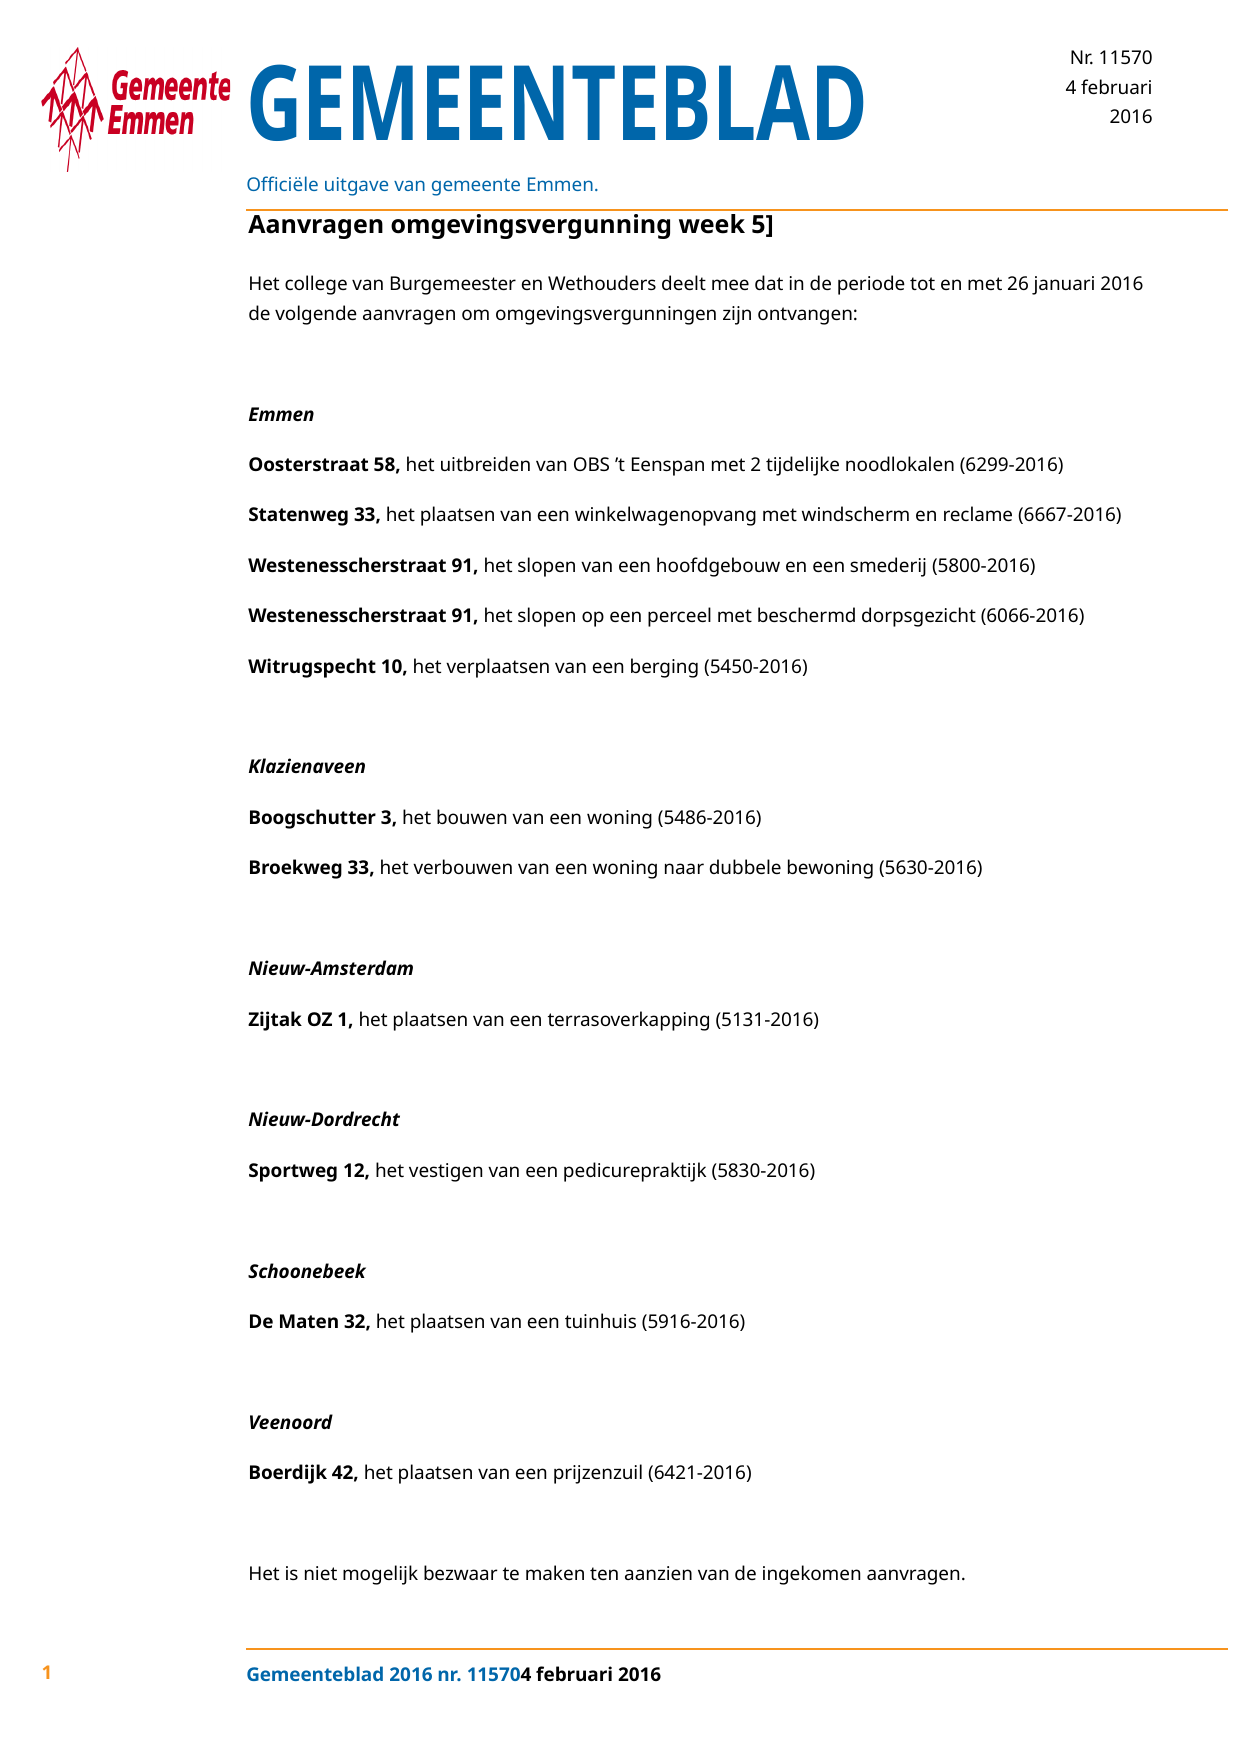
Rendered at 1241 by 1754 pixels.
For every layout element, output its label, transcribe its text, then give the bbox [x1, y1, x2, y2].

text De Maten 32, het plaatsen van een tuinhuis (5916-2016) [248, 1308, 1152, 1334]
text Nieuw-Amsterdam [248, 955, 1152, 981]
text Westenesscherstraat 91, het slopen van een hoofdgebouw en een smederij (5800-2016) [248, 552, 1152, 578]
text Westenesscherstraat 91, het slopen op een perceel met beschermd dorpsgezicht (6066-2016) [248, 602, 1152, 628]
text Aanvragen omgevingsvergunning week 5] [248, 211, 1152, 241]
text Oosterstraat 58, het uitbreiden van OBS ’t Eenspan met 2 tijdelijke noodlokalen (6299-2016) [248, 451, 1152, 477]
text Broekweg 33, het verbouwen van een woning naar dubbele bewoning (5630-2016) [248, 854, 1152, 880]
text Sportweg 12, het vestigen van een pedicurepraktijk (5830-2016) [248, 1157, 1152, 1183]
text Zijtak OZ 1, het plaatsen van een terrasoverkapping (5131-2016) [248, 1006, 1152, 1031]
text Boerdijk 42, het plaatsen van een prijzenzuil (6421-2016) [248, 1459, 1152, 1485]
text Witrugspecht 10, het verplaatsen van een berging (5450-2016) [248, 653, 1152, 678]
text Boogschutter 3, het bouwen van een woning (5486-2016) [248, 804, 1152, 830]
text Emmen [248, 401, 1152, 426]
text Schoonebeek [248, 1258, 1152, 1283]
text Het college van Burgemeester en Wethouders deelt mee dat in de periode tot en met 26 januari 2016 de volgende aanvragen om omgevingsvergunningen zijn ontvangen: [248, 270, 1152, 326]
text Statenweg 33, het plaatsen van een winkelwagenopvang met windscherm en reclame (6667-2016) [248, 502, 1152, 527]
text Het is niet mogelijk bezwaar te maken ten aanzien van de ingekomen aanvragen. [248, 1560, 1152, 1586]
text Veenoord [248, 1409, 1152, 1435]
picture [41, 47, 231, 172]
text Klazienaveen [248, 754, 1152, 779]
text Nieuw-Dordrecht [248, 1107, 1152, 1132]
